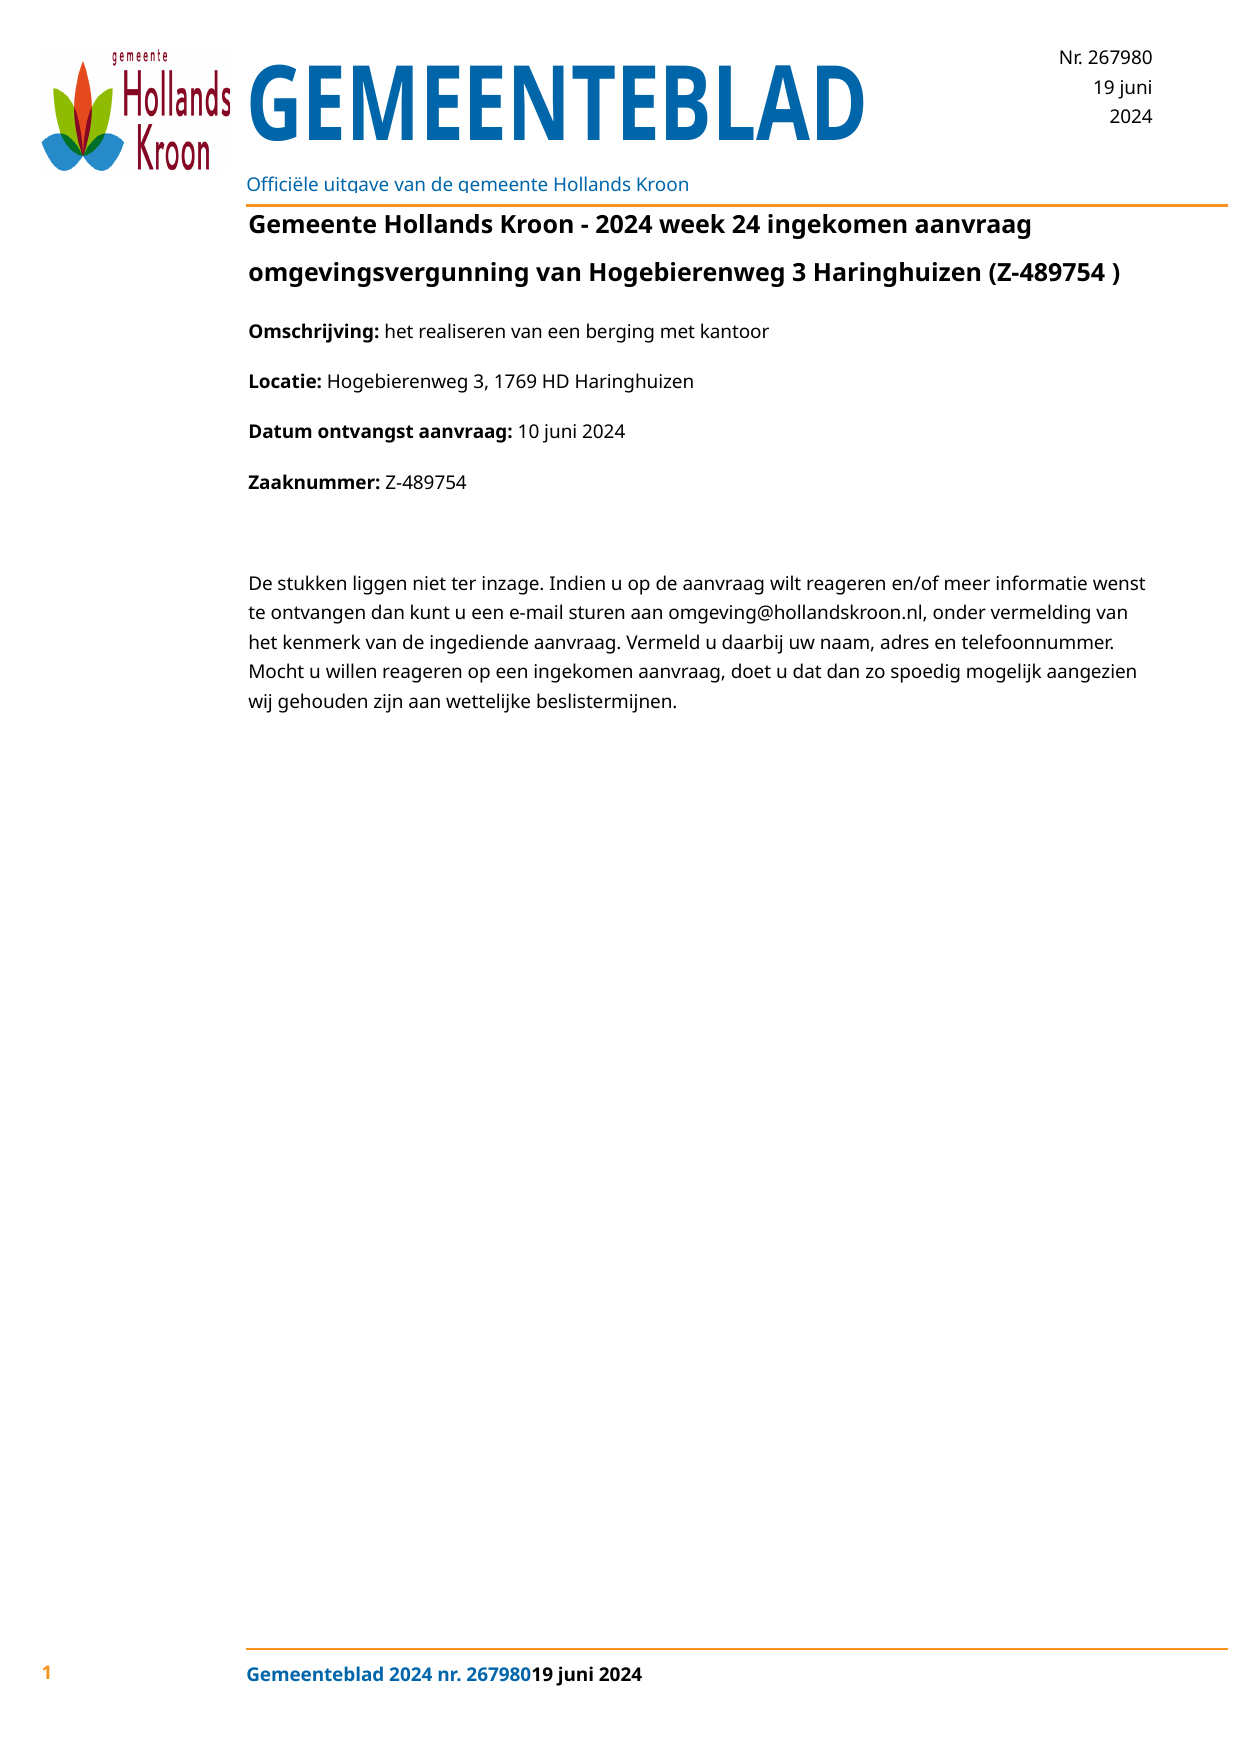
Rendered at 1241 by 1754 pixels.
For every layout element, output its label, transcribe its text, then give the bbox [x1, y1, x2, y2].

text Datum ontvangst aanvraag: 10 juni 2024 [248, 419, 1152, 444]
text Gemeente Hollands Kroon - 2024 week 24 ingekomen aanvraag omgevingsvergunning van Hogebierenweg 3 Haringhuizen (Z-489754 ) [248, 207, 1152, 288]
picture [41, 47, 231, 172]
text Omschrijving: het realiseren van een berging met kantoor [248, 318, 1152, 344]
text De stukken liggen niet ter inzage. Indien u op de aanvraag wilt reageren en/of meer informatie wenst te ontvangen dan kunt u een e-mail sturen aan omgeving@hollandskroon.nl, onder vermelding van het kenmerk van de ingediende aanvraag. Vermeld u daarbij uw naam, adres en telefoonnummer. Mocht u willen reageren op een ingekomen aanvraag, doet u dat dan zo spoedig mogelijk aangezien wij gehouden zijn aan wettelijke beslistermijnen. [248, 570, 1152, 714]
text Locatie: Hogebierenweg 3, 1769 HD Haringhuizen [248, 368, 1152, 394]
text Zaaknummer: Z-489754 [248, 469, 1152, 495]
